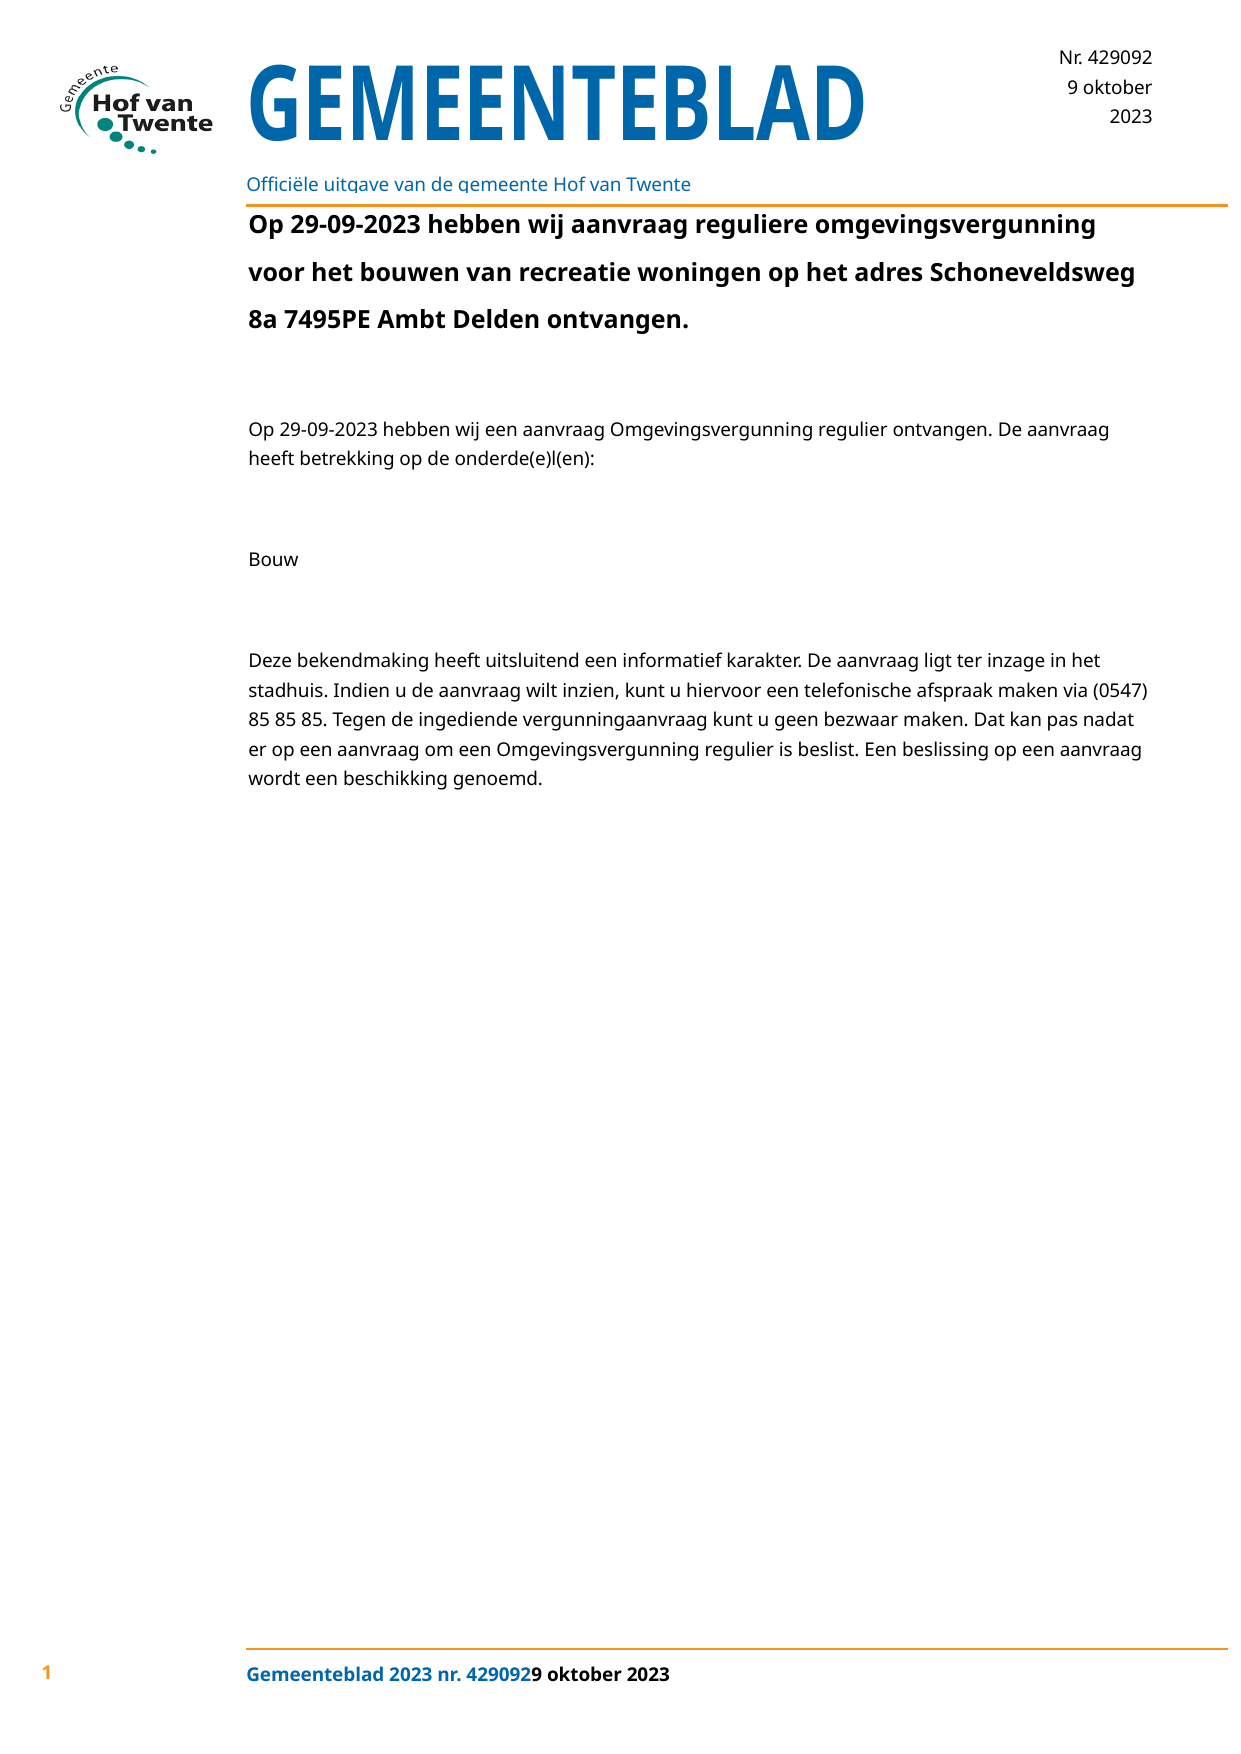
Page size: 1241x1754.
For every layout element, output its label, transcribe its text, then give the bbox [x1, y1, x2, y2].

text Op 29-09-2023 hebben wij aanvraag reguliere omgevingsvergunning voor het bouwen van recreatie woningen op het adres Schoneveldsweg 8a 7495PE Ambt Delden ontvangen. [248, 207, 1152, 336]
text Op 29-09-2023 hebben wij een aanvraag Omgevingsvergunning regulier ontvangen. De aanvraag heeft betrekking op de onderde(e)l(en): [248, 416, 1152, 471]
text Bouw [248, 546, 1152, 572]
picture [41, 47, 231, 172]
text Deze bekendmaking heeft uitsluitend een informatief karakter. De aanvraag ligt ter inzage in het stadhuis. Indien u de aanvraag wilt inzien, kunt u hiervoor een telefonische afspraak maken via (0547) 85 85 85. Tegen de ingediende vergunningaanvraag kunt u geen bezwaar maken. Dat kan pas nadat er op een aanvraag om een Omgevingsvergunning regulier is beslist. Een beslissing op een aanvraag wordt een beschikking genoemd. [248, 647, 1152, 791]
